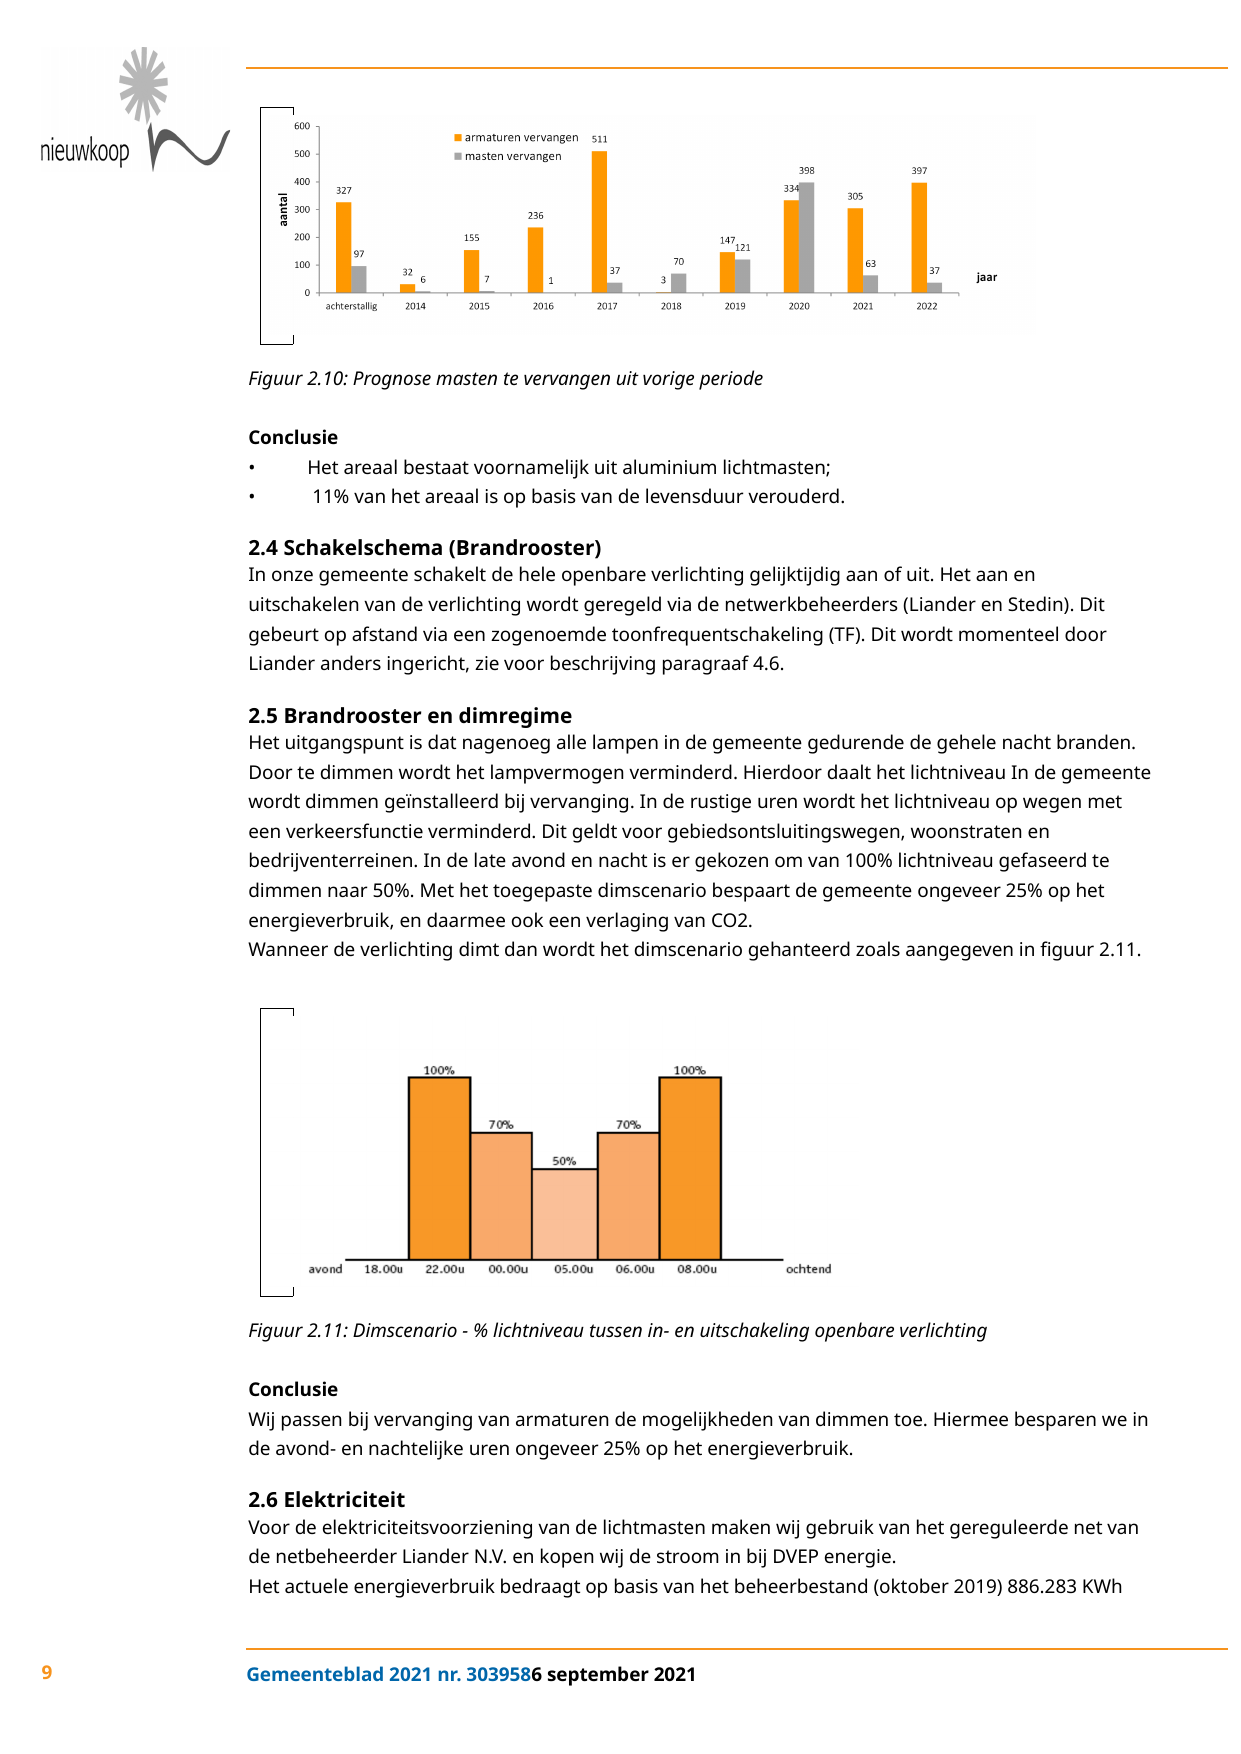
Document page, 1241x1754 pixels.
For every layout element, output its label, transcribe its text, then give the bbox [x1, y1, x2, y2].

picture [41, 47, 231, 172]
text 2.5 Brandrooster en dimregime [248, 701, 1152, 729]
text Het uitgangspunt is dat nagenoeg alle lampen in de gemeente gedurende de gehele nacht branden. [248, 729, 1152, 755]
text 2.6 Elektriciteit [248, 1485, 1152, 1514]
picture [268, 1016, 860, 1287]
text Figuur 2.10: Prognose masten te vervangen uit vorige periode [248, 365, 1152, 391]
text Door te dimmen wordt het lampvermogen verminderd. Hierdoor daalt het lichtniveau In de gemeente wordt dimmen geïnstalleerd bij vervanging. In de rustige uren wordt het lichtniveau op wegen met een verkeersfunctie verminderd. Dit geldt voor gebiedsontsluitingswegen, woonstraten en bedrijventerreinen. In de late avond en nacht is er gekozen om van 100% lichtniveau gefaseerd te dimmen naar 50%. Met het toegepaste dimscenario bespaart de gemeente ongeveer 25% op het energieverbruik, en daarmee ook een verlaging van CO2. [248, 759, 1152, 932]
text Het actuele energieverbruik bedraagt op basis van het beheerbestand (oktober 2019) 886.283 KWh [248, 1573, 1152, 1599]
table_header Conclusie Het areaal bestaat voornamelijk uit aluminium lichtmasten; 11% van het areaal is op basis van de levensduur verouderd. [248, 424, 1152, 509]
text In onze gemeente schakelt de hele openbare verlichting gelijktijdig aan of uit. Het aan en uitschakelen van de verlichting wordt geregeld via de netwerkbeheerders (Liander en Stedin). Dit gebeurt op afstand via een zogenoemde toonfrequentschakeling (TF). Dit wordt momenteel door Liander anders ingericht, zie voor beschrijving paragraaf 4.6. [248, 562, 1152, 676]
table_header Conclusie Wij passen bij vervanging van armaturen de mogelijkheden van dimmen toe. Hiermee besparen we in de avond- en nachtelijke uren ongeveer 25% op het energieverbruik. [248, 1376, 1152, 1461]
picture [268, 115, 1037, 335]
text Voor de elektriciteitsvoorziening van de lichtmasten maken wij gebruik van het gereguleerde net van de netbeheerder Liander N.V. en kopen wij de stroom in bij DVEP energie. [248, 1514, 1152, 1569]
text Figuur 2.11: Dimscenario - % lichtniveau tussen in- en uitschakeling openbare verlichting [248, 1317, 1152, 1343]
text Wanneer de verlichting dimt dan wordt het dimscenario gehanteerd zoals aangegeven in figuur 2.11. [248, 936, 1152, 962]
text 2.4 Schakelschema (Brandrooster) [248, 533, 1152, 562]
